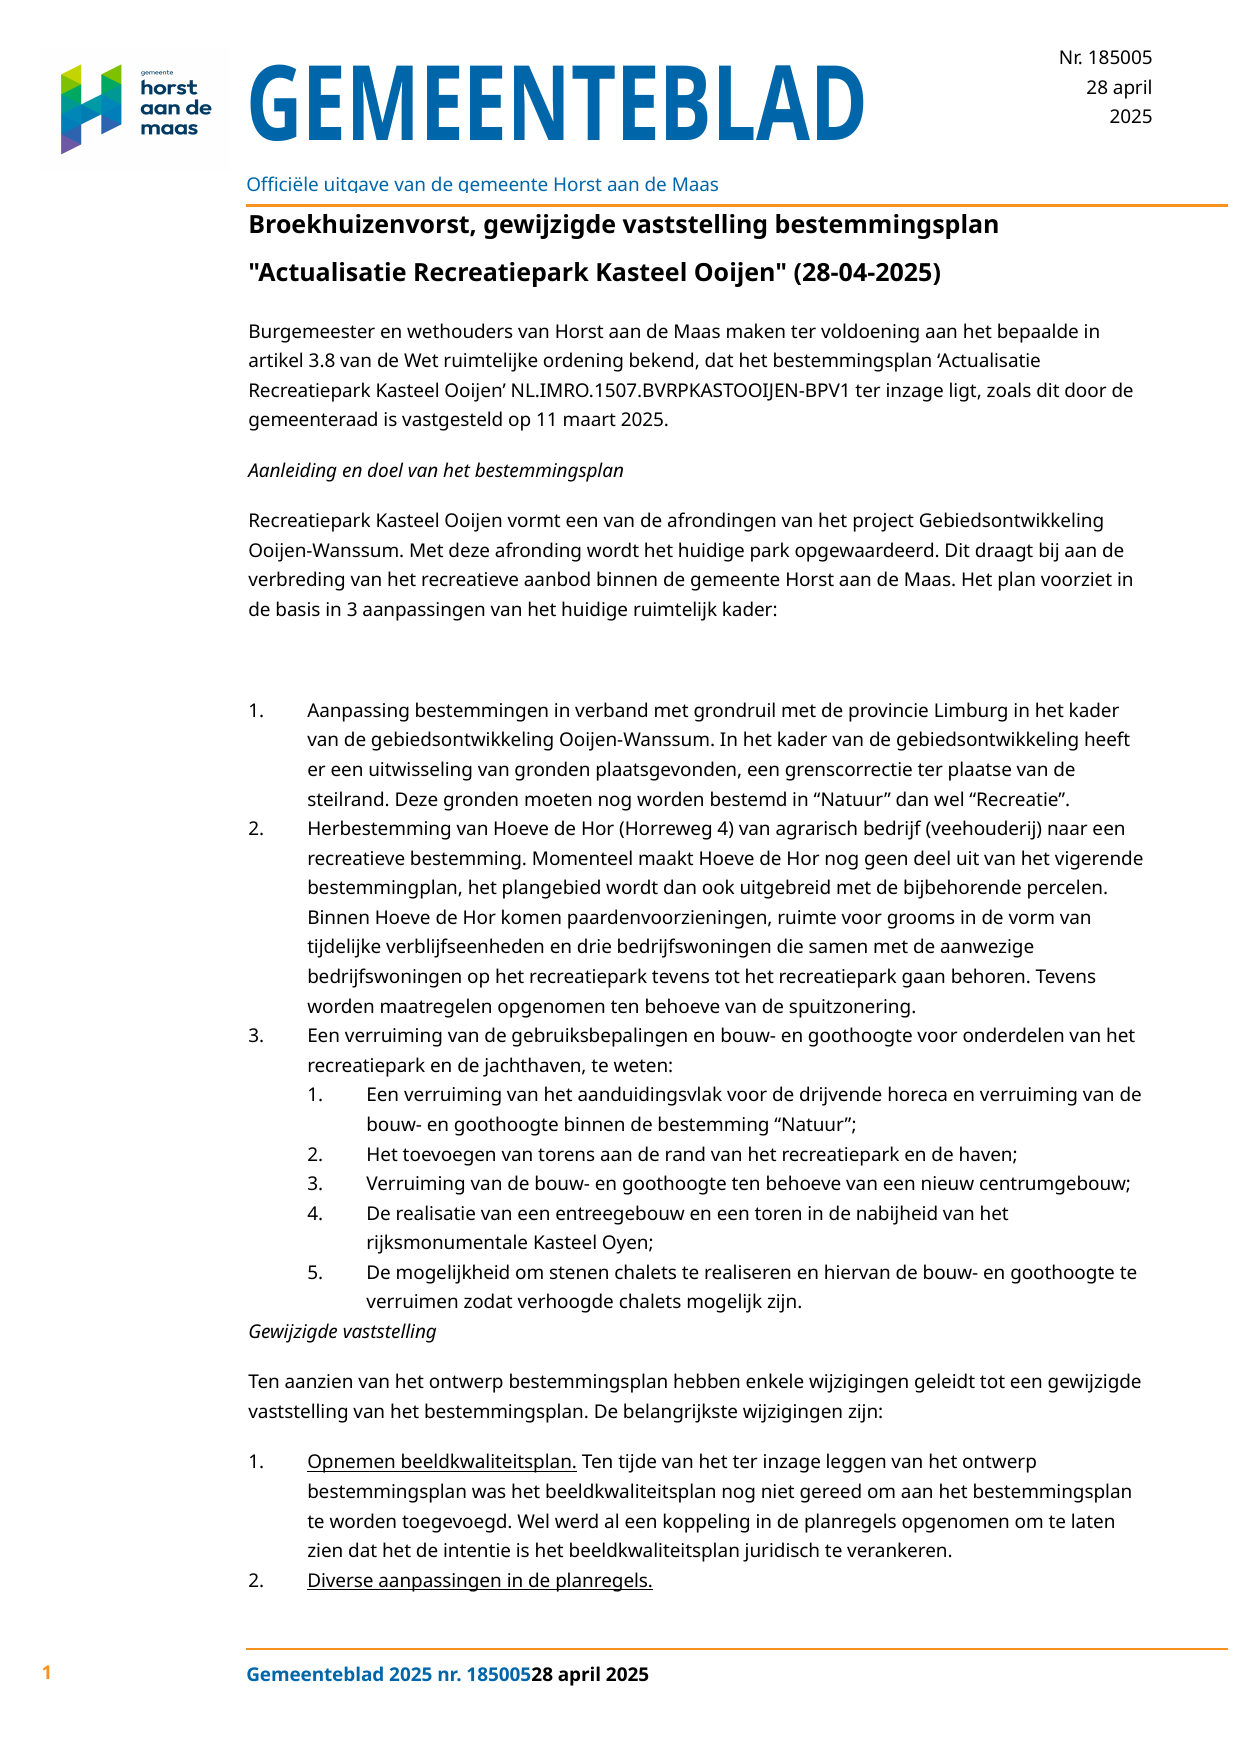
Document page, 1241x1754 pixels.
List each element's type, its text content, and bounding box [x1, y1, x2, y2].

list Een verruiming van de gebruiksbepalingen en bouw- en goothoogte voor onderdelen van het recreatiepark en de jachthaven, te weten: [248, 1022, 1152, 1078]
list Aanpassing bestemmingen in verband met grondruil met de provincie Limburg in het kader van de gebiedsontwikkeling Ooijen-Wanssum. In het kader van de gebiedsontwikkeling heeft er een uitwisseling van gronden plaatsgevonden, een grenscorrectie ter plaatse van de steilrand. Deze gronden moeten nog worden bestemd in “Natuur” dan wel “Recreatie”. [248, 697, 1152, 812]
list Diverse aanpassingen in de planregels. [248, 1567, 1152, 1593]
list De realisatie van een entreegebouw en een toren in de nabijheid van het rijksmonumentale Kasteel Oyen; [307, 1200, 1152, 1255]
list De mogelijkheid om stenen chalets te realiseren en hiervan de bouw- en goothoogte te verruimen zodat verhoogde chalets mogelijk zijn. [307, 1259, 1152, 1314]
list Een verruiming van het aanduidingsvlak voor de drijvende horeca en verruiming van de bouw- en goothoogte binnen de bestemming “Natuur”; [307, 1082, 1152, 1137]
text Broekhuizenvorst, gewijzigde vaststelling bestemmingsplan "Actualisatie Recreatiepark Kasteel Ooijen" (28-04-2025) [248, 207, 1152, 288]
text Gewijzigde vaststelling [248, 1318, 1152, 1344]
list Opnemen beeldkwaliteitsplan. Ten tijde van het ter inzage leggen van het ontwerp bestemmingsplan was het beeldkwaliteitsplan nog niet gereed om aan het bestemmingsplan te worden toegevoegd. Wel werd al een koppeling in de planregels opgenomen om te laten zien dat het de intentie is het beeldkwaliteitsplan juridisch te verankeren. [248, 1449, 1152, 1563]
list Verruiming van de bouw- en goothoogte ten behoeve van een nieuw centrumgebouw; [307, 1170, 1152, 1196]
list Herbestemming van Hoeve de Hor (Horreweg 4) van agrarisch bedrijf (veehouderij) naar een recreatieve bestemming. Momenteel maakt Hoeve de Hor nog geen deel uit van het vigerende bestemmingplan, het plangebied wordt dan ook uitgebreid met de bijbehorende percelen. Binnen Hoeve de Hor komen paardenvoorzieningen, ruimte voor grooms in de vorm van tijdelijke verblijfseenheden en drie bedrijfswoningen die samen met de aanwezige bedrijfswoningen op het recreatiepark tevens tot het recreatiepark gaan behoren. Tevens worden maatregelen opgenomen ten behoeve van de spuitzonering. [248, 815, 1152, 1019]
text Aanleiding en doel van het bestemmingsplan [248, 457, 1152, 483]
text Burgemeester en wethouders van Horst aan de Maas maken ter voldoening aan het bepaalde in artikel 3.8 van de Wet ruimtelijke ordening bekend, dat het bestemmingsplan ‘Actualisatie Recreatiepark Kasteel Ooijen’ NL.IMRO.1507.BVRPKASTOOIJEN-BPV1 ter inzage ligt, zoals dit door de gemeenteraad is vastgesteld op 11 maart 2025. [248, 318, 1152, 432]
text Ten aanzien van het ontwerp bestemmingsplan hebben enkele wijzigingen geleidt tot een gewijzigde vaststelling van het bestemmingsplan. De belangrijkste wijzigingen zijn: [248, 1369, 1152, 1424]
text Recreatiepark Kasteel Ooijen vormt een van de afrondingen van het project Gebiedsontwikkeling Ooijen-Wanssum. Met deze afronding wordt het huidige park opgewaardeerd. Dit draagt bij aan de verbreding van het recreatieve aanbod binnen de gemeente Horst aan de Maas. Het plan voorziet in de basis in 3 aanpassingen van het huidige ruimtelijk kader: [248, 507, 1152, 622]
picture [41, 47, 231, 172]
list Het toevoegen van torens aan de rand van het recreatiepark en de haven; [307, 1141, 1152, 1167]
